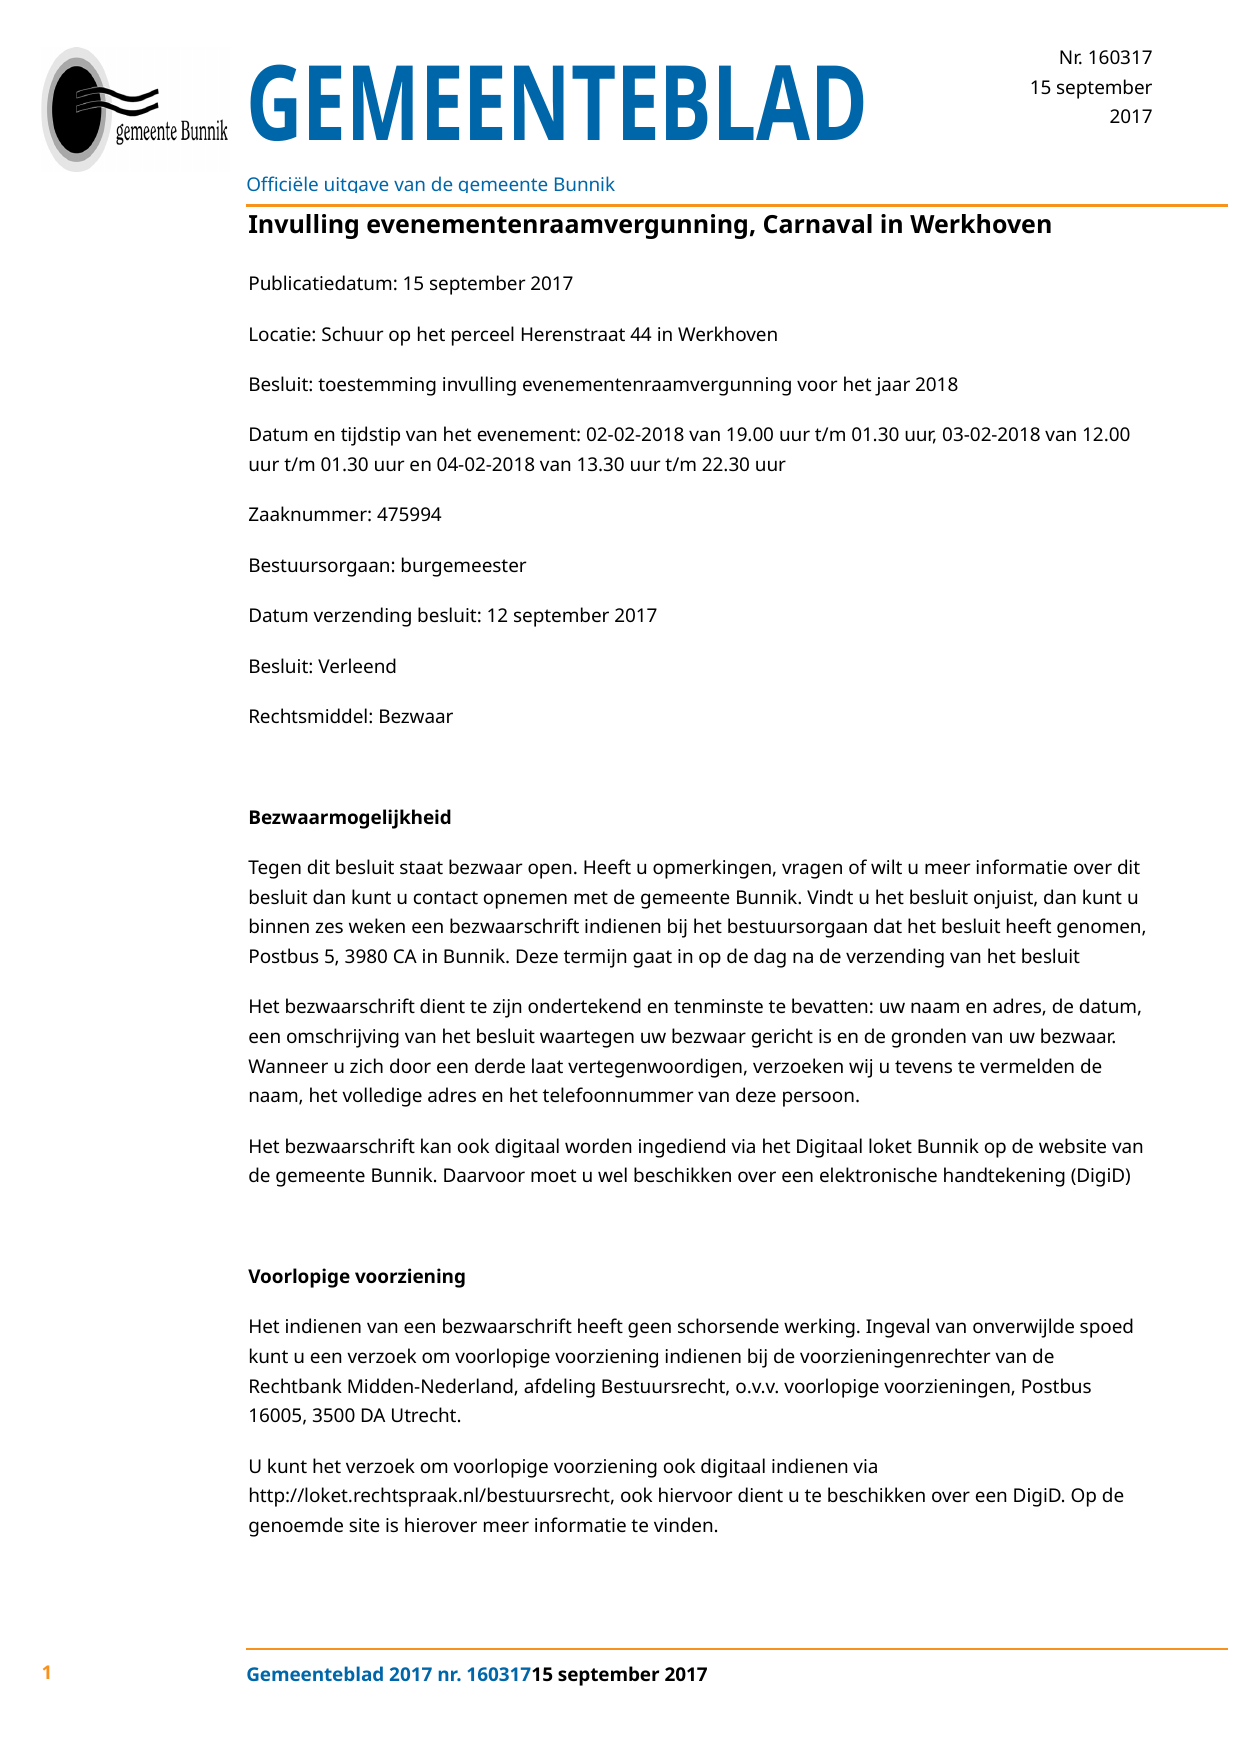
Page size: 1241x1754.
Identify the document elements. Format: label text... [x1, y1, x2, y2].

text Datum verzending besluit: 12 september 2017 [248, 602, 1152, 628]
text Het indienen van een bezwaarschrift heeft geen schorsende werking. Ingeval van onverwijlde spoed kunt u een verzoek om voorlopige voorziening indienen bij de voorzieningenrechter van de Rechtbank Midden-Nederland, afdeling Bestuursrecht, o.v.v. voorlopige voorzieningen, Postbus 16005, 3500 DA Utrecht. [248, 1314, 1152, 1428]
text Invulling evenementenraamvergunning, Carnaval in Werkhoven [248, 207, 1152, 241]
text Bezwaarmogelijkheid [248, 804, 1152, 830]
text Zaaknummer: 475994 [248, 502, 1152, 527]
text Het bezwaarschrift kan ook digitaal worden ingediend via het Digitaal loket Bunnik op de website van de gemeente Bunnik. Daarvoor moet u wel beschikken over een elektronische handtekening (DigiD) [248, 1133, 1152, 1188]
text Het bezwaarschrift dient te zijn ondertekend en tenminste te bevatten: uw naam en adres, de datum, een omschrijving van het besluit waartegen uw bezwaar gericht is en de gronden van uw bezwaar. Wanneer u zich door een derde laat vertegenwoordigen, verzoeken wij u tevens te vermelden de naam, het volledige adres en het telefoonnummer van deze persoon. [248, 994, 1152, 1108]
text Rechtsmiddel: Bezwaar [248, 703, 1152, 729]
text U kunt het verzoek om voorlopige voorziening ook digitaal indienen via http://loket.rechtspraak.nl/bestuursrecht, ook hiervoor dient u te beschikken over een DigiD. Op de genoemde site is hierover meer informatie te vinden. [248, 1453, 1152, 1538]
text Datum en tijdstip van het evenement: 02-02-2018 van 19.00 uur t/m 01.30 uur, 03-02-2018 van 12.00 uur t/m 01.30 uur en 04-02-2018 van 13.30 uur t/m 22.30 uur [248, 422, 1152, 477]
text Bestuursorgaan: burgemeester [248, 552, 1152, 578]
text Besluit: toestemming invulling evenementenraamvergunning voor het jaar 2018 [248, 371, 1152, 397]
text Voorlopige voorziening [248, 1263, 1152, 1289]
picture [41, 47, 231, 172]
text Besluit: Verleend [248, 653, 1152, 678]
text Publicatiedatum: 15 september 2017 [248, 270, 1152, 296]
text Locatie: Schuur op het perceel Herenstraat 44 in Werkhoven [248, 321, 1152, 346]
text Tegen dit besluit staat bezwaar open. Heeft u opmerkingen, vragen of wilt u meer informatie over dit besluit dan kunt u contact opnemen met de gemeente Bunnik. Vindt u het besluit onjuist, dan kunt u binnen zes weken een bezwaarschrift indienen bij het bestuursorgaan dat het besluit heeft genomen, Postbus 5, 3980 CA in Bunnik. Deze termijn gaat in op de dag na de verzending van het besluit [248, 854, 1152, 969]
